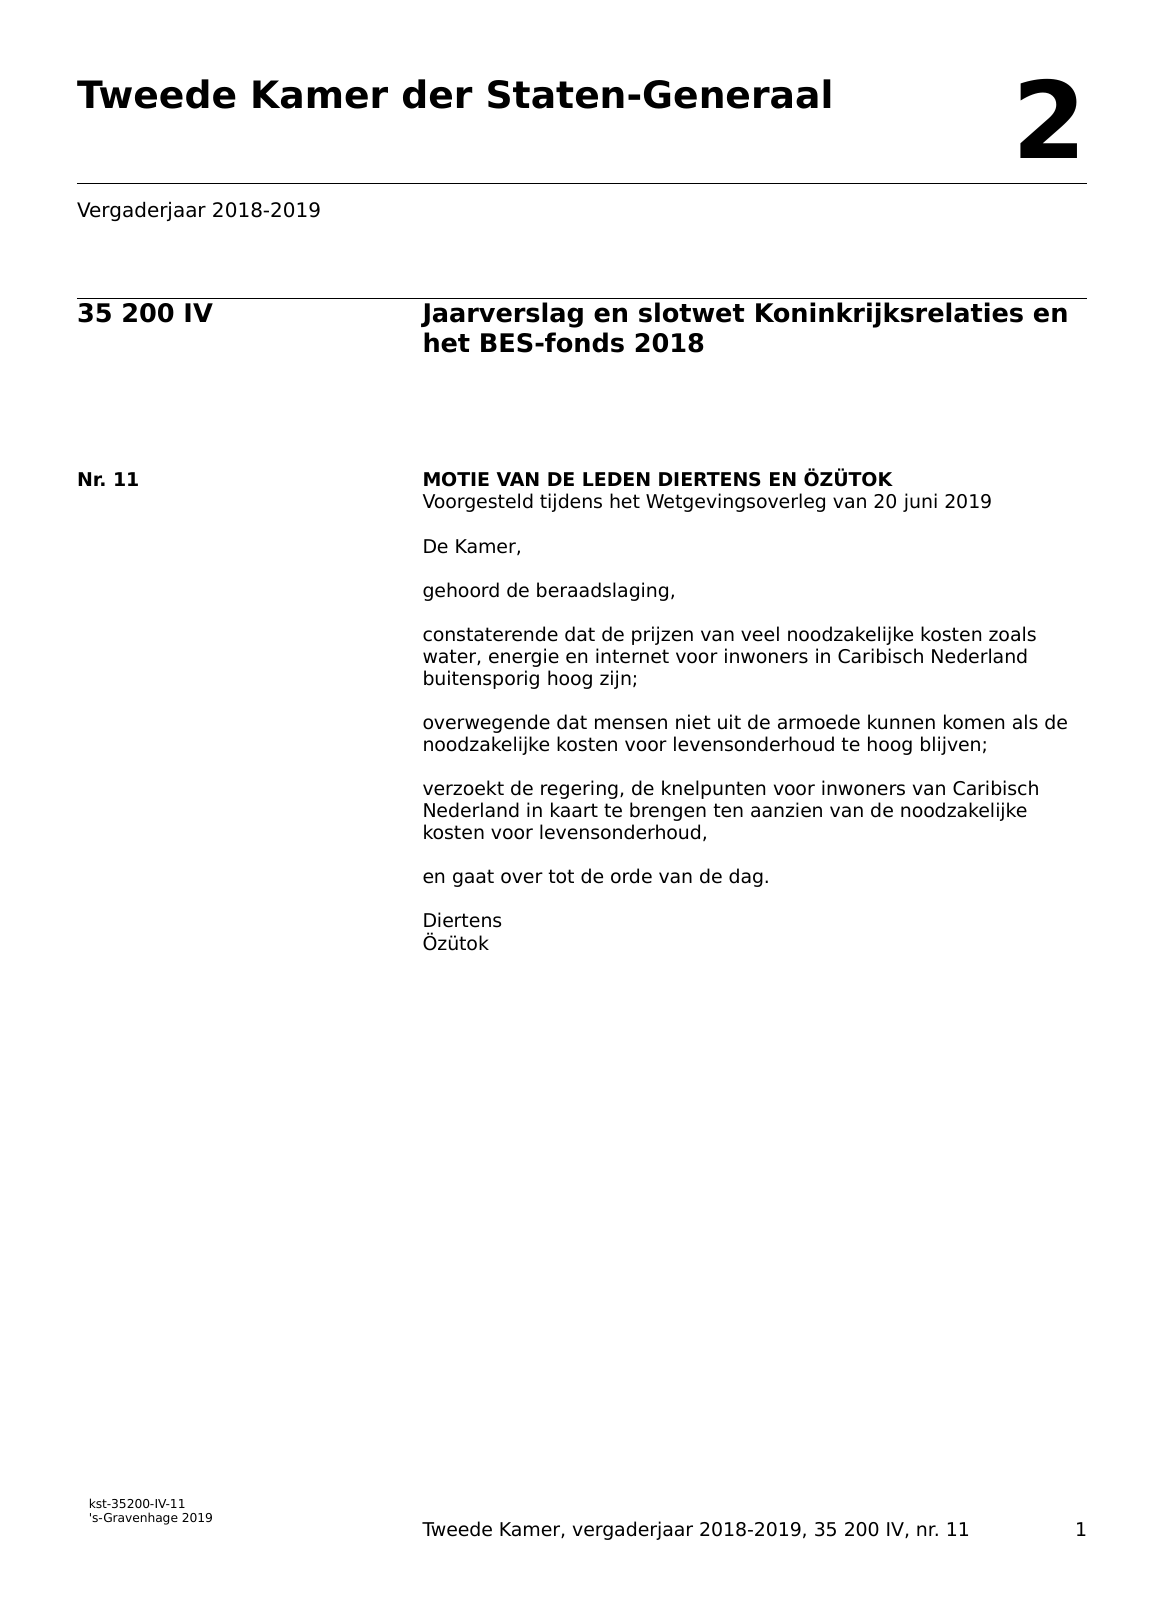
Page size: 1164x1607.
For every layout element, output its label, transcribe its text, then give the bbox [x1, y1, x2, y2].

subtitle Nr. 11 MOTIE VAN DE LEDEN DIERTENS EN ÖZÜTOK [77, 469, 1087, 491]
text Voorgesteld tijdens het Wetgevingsoverleg van 20 juni 2019 [422, 491, 1087, 513]
text verzoekt de regering, de knelpunten voor inwoners van Caribisch Nederland in kaart te brengen ten aanzien van de noodzakelijke kosten voor levensonderhoud, [422, 778, 1087, 844]
text overwegende dat mensen niet uit de armoede kunnen komen als de noodzakelijke kosten voor levensonderhoud te hoog blijven; [422, 712, 1087, 756]
subtitle 35 200 IV Jaarverslag en slotwet Koninkrijksrelaties en het BES-fonds 2018 [77, 299, 1087, 358]
text gehoord de beraadslaging, [422, 580, 1087, 602]
text De Kamer, [422, 536, 1087, 557]
table_header Tweede Kamer der Staten-Generaal [77, 59, 886, 183]
text Özütok [422, 932, 1087, 954]
text constaterende dat de prijzen van veel noodzakelijke kosten zoals water, energie en internet voor inwoners in Caribisch Nederland buitensporig hoog zijn; [422, 624, 1087, 690]
text 's-Gravenhage 2019 [88, 1511, 323, 1525]
table_cell Vergaderjaar 2018-2019 [77, 184, 1087, 298]
text Diertens [422, 910, 1087, 932]
text kst-35200-IV-11 [88, 1497, 323, 1511]
text en gaat over tot de orde van de dag. [422, 866, 1087, 888]
table_header 2 [886, 59, 1087, 183]
